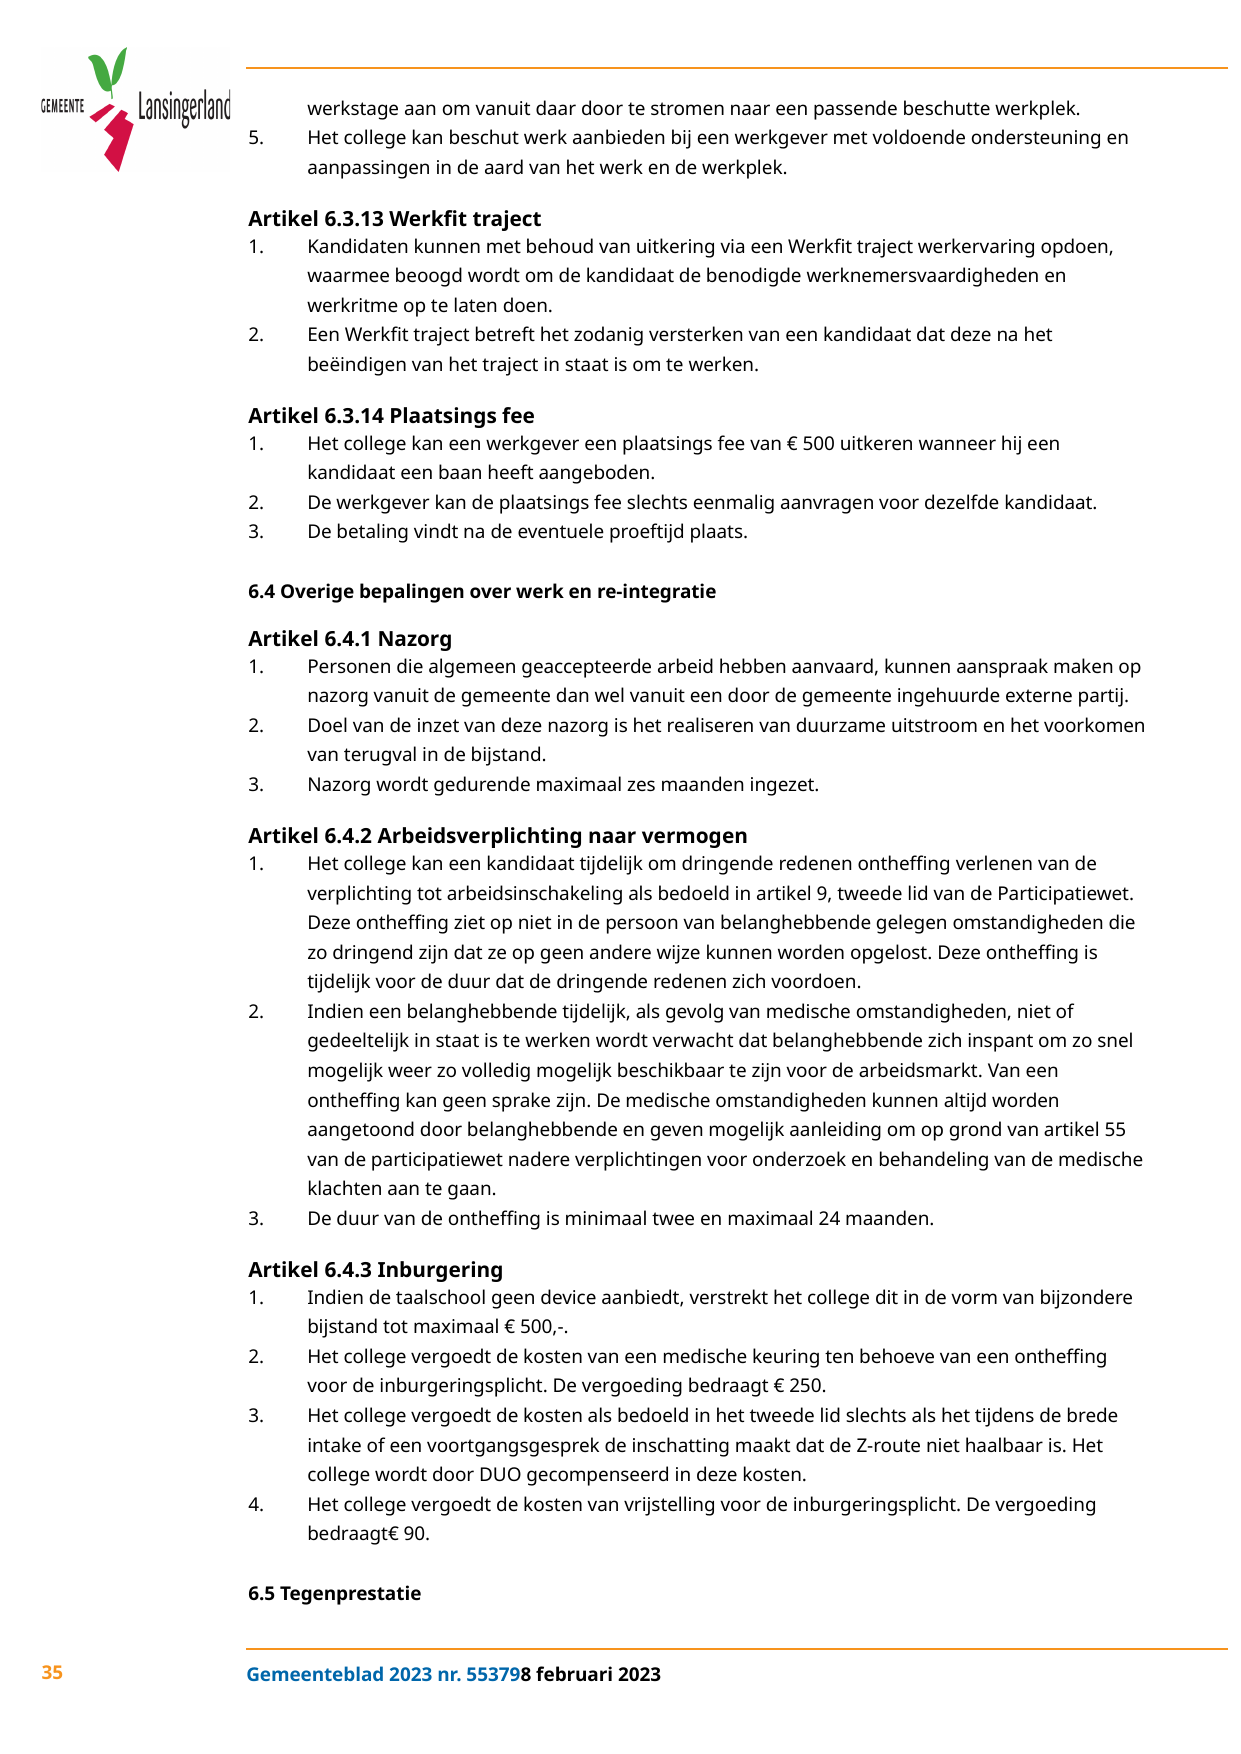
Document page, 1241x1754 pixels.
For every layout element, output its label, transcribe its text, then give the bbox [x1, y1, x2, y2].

list Het college kan een kandidaat tijdelijk om dringende redenen ontheffing verlenen van de verplichting tot arbeidsinschakeling als bedoeld in artikel 9, tweede lid van de Participatiewet. Deze ontheffing ziet op niet in de persoon van belanghebbende gelegen omstandigheden die zo dringend zijn dat ze op geen andere wijze kunnen worden opgelost. Deze ontheffing is tijdelijk voor de duur dat de dringende redenen zich voordoen. [248, 850, 1152, 994]
text Artikel 6.3.14 Plaatsings fee [248, 402, 1152, 430]
list Nazorg wordt gedurende maximaal zes maanden ingezet. [248, 771, 1152, 797]
text Artikel 6.3.13 Werkfit traject [248, 204, 1152, 233]
list Het college kan een werkgever een plaatsings fee van € 500 uitkeren wanneer hij een kandidaat een baan heeft aangeboden. [248, 430, 1152, 485]
list Het college kan beschut werk aanbieden bij een werkgever met voldoende ondersteuning en aanpassingen in de aard van het werk en de werkplek. [248, 124, 1152, 180]
list Indien de taalschool geen device aanbiedt, verstrekt het college dit in de vorm van bijzondere bijstand tot maximaal € 500,-. [248, 1284, 1152, 1339]
text Artikel 6.4.1 Nazorg [248, 624, 1152, 653]
text Artikel 6.4.3 Inburgering [248, 1256, 1152, 1284]
list Het college vergoedt de kosten van een medische keuring ten behoeve van een ontheffing voor de inburgeringsplicht. De vergoeding bedraagt € 250. [248, 1343, 1152, 1398]
text 6.4 Overige bepalingen over werk en re-integratie [248, 578, 1152, 604]
text 6.5 Tegenprestatie [248, 1580, 1152, 1606]
list Kandidaten kunnen met behoud van uitkering via een Werkfit traject werkervaring opdoen, waarmee beoogd wordt om de kandidaat de benodigde werknemersvaardigheden en werkritme op te laten doen. [248, 233, 1152, 318]
list Doel van de inzet van deze nazorg is het realiseren van duurzame uitstroom en het voorkomen van terugval in de bijstand. [248, 712, 1152, 767]
list Indien een belanghebbende tijdelijk, als gevolg van medische omstandigheden, niet of gedeeltelijk in staat is te werken wordt verwacht dat belanghebbende zich inspant om zo snel mogelijk weer zo volledig mogelijk beschikbaar te zijn voor de arbeidsmarkt. Van een ontheffing kan geen sprake zijn. De medische omstandigheden kunnen altijd worden aangetoond door belanghebbende en geven mogelijk aanleiding om op grond van artikel 55 van de participatiewet nadere verplichtingen voor onderzoek en behandeling van de medische klachten aan te gaan. [248, 998, 1152, 1201]
list De duur van de ontheffing is minimaal twee en maximaal 24 maanden. [248, 1205, 1152, 1231]
list De betaling vindt na de eventuele proeftijd plaats. [248, 519, 1152, 544]
list De werkgever kan de plaatsings fee slechts eenmalig aanvragen voor dezelfde kandidaat. [248, 489, 1152, 515]
text Artikel 6.4.2 Arbeidsverplichting naar vermogen [248, 822, 1152, 850]
picture [41, 47, 231, 172]
list Het college vergoedt de kosten van vrijstelling voor de inburgeringsplicht. De vergoeding bedraagt€ 90. [248, 1491, 1152, 1546]
list Een Werkfit traject betreft het zodanig versterken van een kandidaat dat deze na het beëindigen van het traject in staat is om te werken. [248, 322, 1152, 377]
list werkstage aan om vanuit daar door te stromen naar een passende beschutte werkplek. [248, 95, 1152, 121]
list Personen die algemeen geaccepteerde arbeid hebben aanvaard, kunnen aanspraak maken op nazorg vanuit de gemeente dan wel vanuit een door de gemeente ingehuurde externe partij. [248, 653, 1152, 708]
list Het college vergoedt de kosten als bedoeld in het tweede lid slechts als het tijdens de brede intake of een voortgangsgesprek de inschatting maakt dat de Z-route niet haalbaar is. Het college wordt door DUO gecompenseerd in deze kosten. [248, 1402, 1152, 1487]
